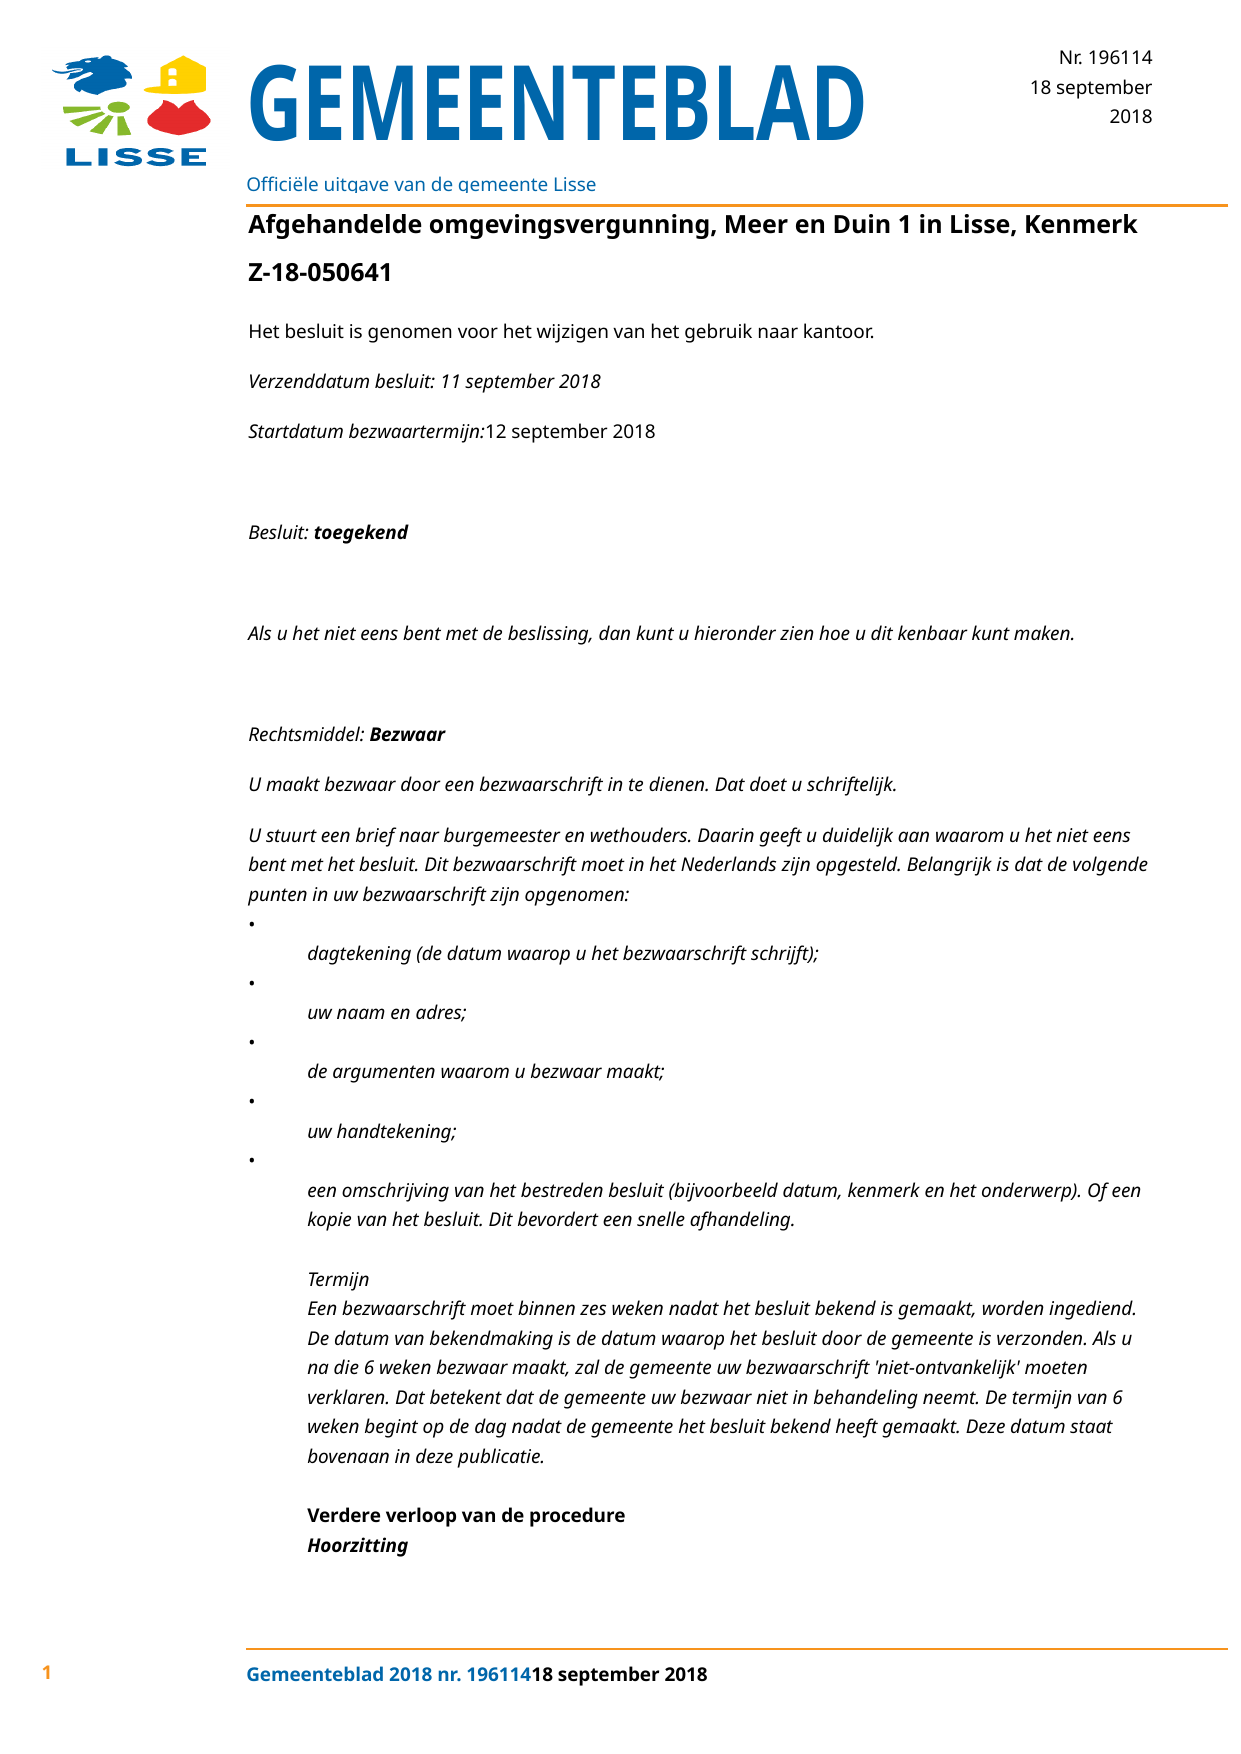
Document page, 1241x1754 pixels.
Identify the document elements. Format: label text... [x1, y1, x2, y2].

list Verdere verloop van de procedure [248, 1502, 1152, 1528]
list dagtekening (de datum waarop u het bezwaarschrift schrijft); [248, 940, 1152, 966]
list een omschrijving van het bestreden besluit (bijvoorbeeld datum, kenmerk en het onderwerp). Of een kopie van het besluit. Dit bevordert een snelle afhandeling. [248, 1177, 1152, 1232]
text Het besluit is genomen voor het wijzigen van het gebruik naar kantoor. [248, 318, 1152, 344]
list Hoorzitting [248, 1532, 1152, 1558]
list de argumenten waarom u bezwaar maakt; [248, 1059, 1152, 1084]
text Startdatum bezwaartermijn:12 september 2018 [248, 419, 1152, 444]
text U stuurt een brief naar burgemeester en wethouders. Daarin geeft u duidelijk aan waarom u het niet eens bent met het besluit. Dit bezwaarschrift moet in het Nederlands zijn opgesteld. Belangrijk is dat de volgende punten in uw bezwaarschrift zijn opgenomen: [248, 822, 1152, 907]
text Verzenddatum besluit: 11 september 2018 [248, 368, 1152, 394]
text Afgehandelde omgevingsvergunning, Meer en Duin 1 in Lisse, Kenmerk Z-18-050641 [248, 207, 1152, 288]
picture [41, 47, 231, 172]
list Termijn [248, 1266, 1152, 1292]
text Rechtsmiddel: Bezwaar [248, 721, 1152, 747]
text U maakt bezwaar door een bezwaarschrift in te dienen. Dat doet u schriftelijk. [248, 772, 1152, 797]
text Besluit: toegekend [248, 519, 1152, 545]
list uw naam en adres; [248, 999, 1152, 1025]
list Een bezwaarschrift moet binnen zes weken nadat het besluit bekend is gemaakt, worden ingediend. De datum van bekendmaking is de datum waarop het besluit door de gemeente is verzonden. Als u na die 6 weken bezwaar maakt, zal de gemeente uw bezwaarschrift 'niet-ontvankelijk' moeten verklaren. Dat betekent dat de gemeente uw bezwaar niet in behandeling neemt. De termijn van 6 weken begint op de dag nadat de gemeente het besluit bekend heeft gemaakt. Deze datum staat bovenaan in deze publicatie. [248, 1295, 1152, 1469]
text Als u het niet eens bent met de beslissing, dan kunt u hieronder zien hoe u dit kenbaar kunt maken. [248, 620, 1152, 646]
list uw handtekening; [248, 1118, 1152, 1144]
